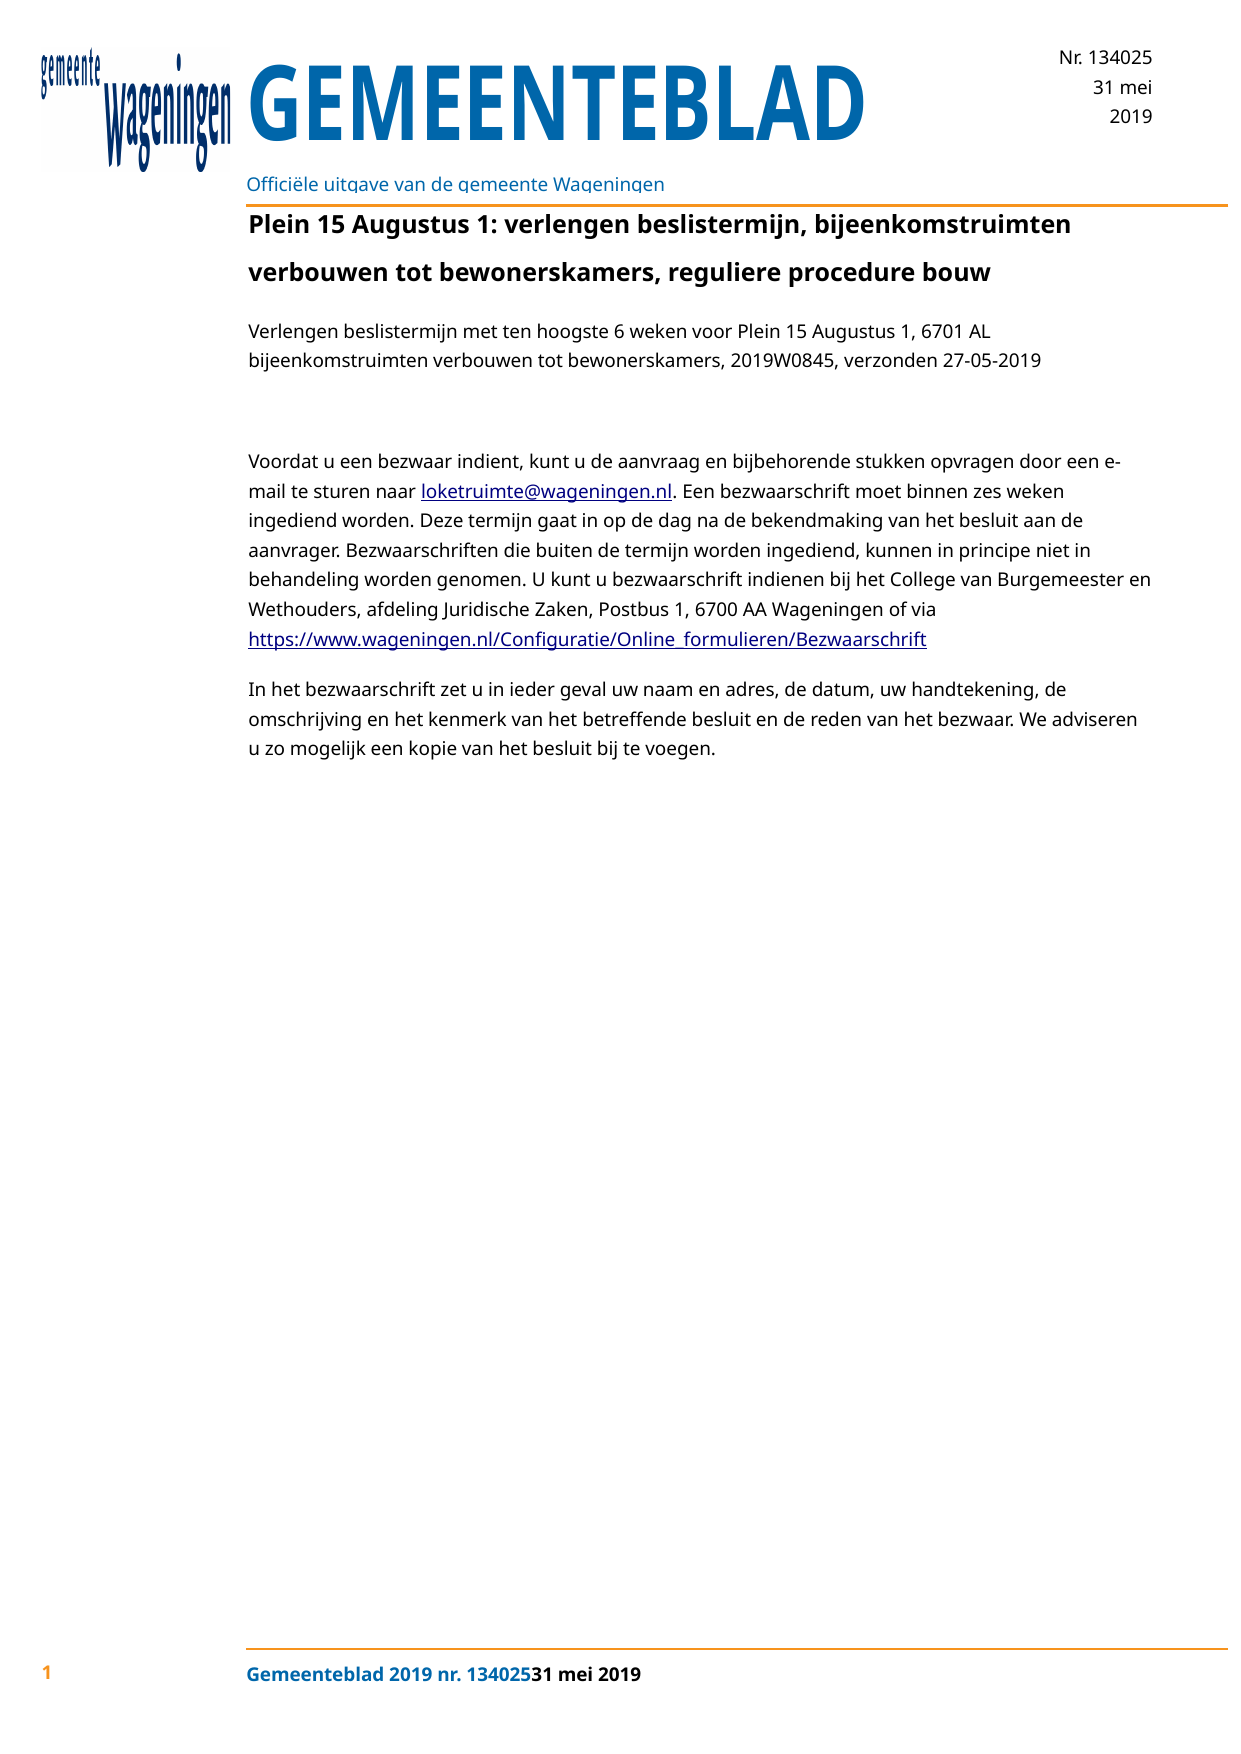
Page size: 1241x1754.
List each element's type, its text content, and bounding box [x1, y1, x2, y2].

picture [41, 47, 231, 172]
text Plein 15 Augustus 1: verlengen beslistermijn, bijeenkomstruimten verbouwen tot bewonerskamers, reguliere procedure bouw [248, 207, 1152, 288]
text Verlengen beslistermijn met ten hoogste 6 weken voor Plein 15 Augustus 1, 6701 AL bijeenkomstruimten verbouwen tot bewonerskamers, 2019W0845, verzonden 27-05-2019 [248, 318, 1152, 373]
text Voordat u een bezwaar indient, kunt u de aanvraag en bijbehorende stukken opvragen door een e-mail te sturen naar loketruimte@wageningen.nl. Een bezwaarschrift moet binnen zes weken ingediend worden. Deze termijn gaat in op de dag na de bekendmaking van het besluit aan de aanvrager. Bezwaarschriften die buiten de termijn worden ingediend, kunnen in principe niet in behandeling worden genomen. U kunt u bezwaarschrift indienen bij het College van Burgemeester en Wethouders, afdeling Juridische Zaken, Postbus 1, 6700 AA Wageningen of via https://www.wageningen.nl/Configuratie/Online_formulieren/Bezwaarschrift [248, 448, 1152, 652]
text In het bezwaarschrift zet u in ieder geval uw naam en adres, de datum, uw handtekening, de omschrijving en het kenmerk van het betreffende besluit en de reden van het bezwaar. We adviseren u zo mogelijk een kopie van het besluit bij te voegen. [248, 676, 1152, 761]
